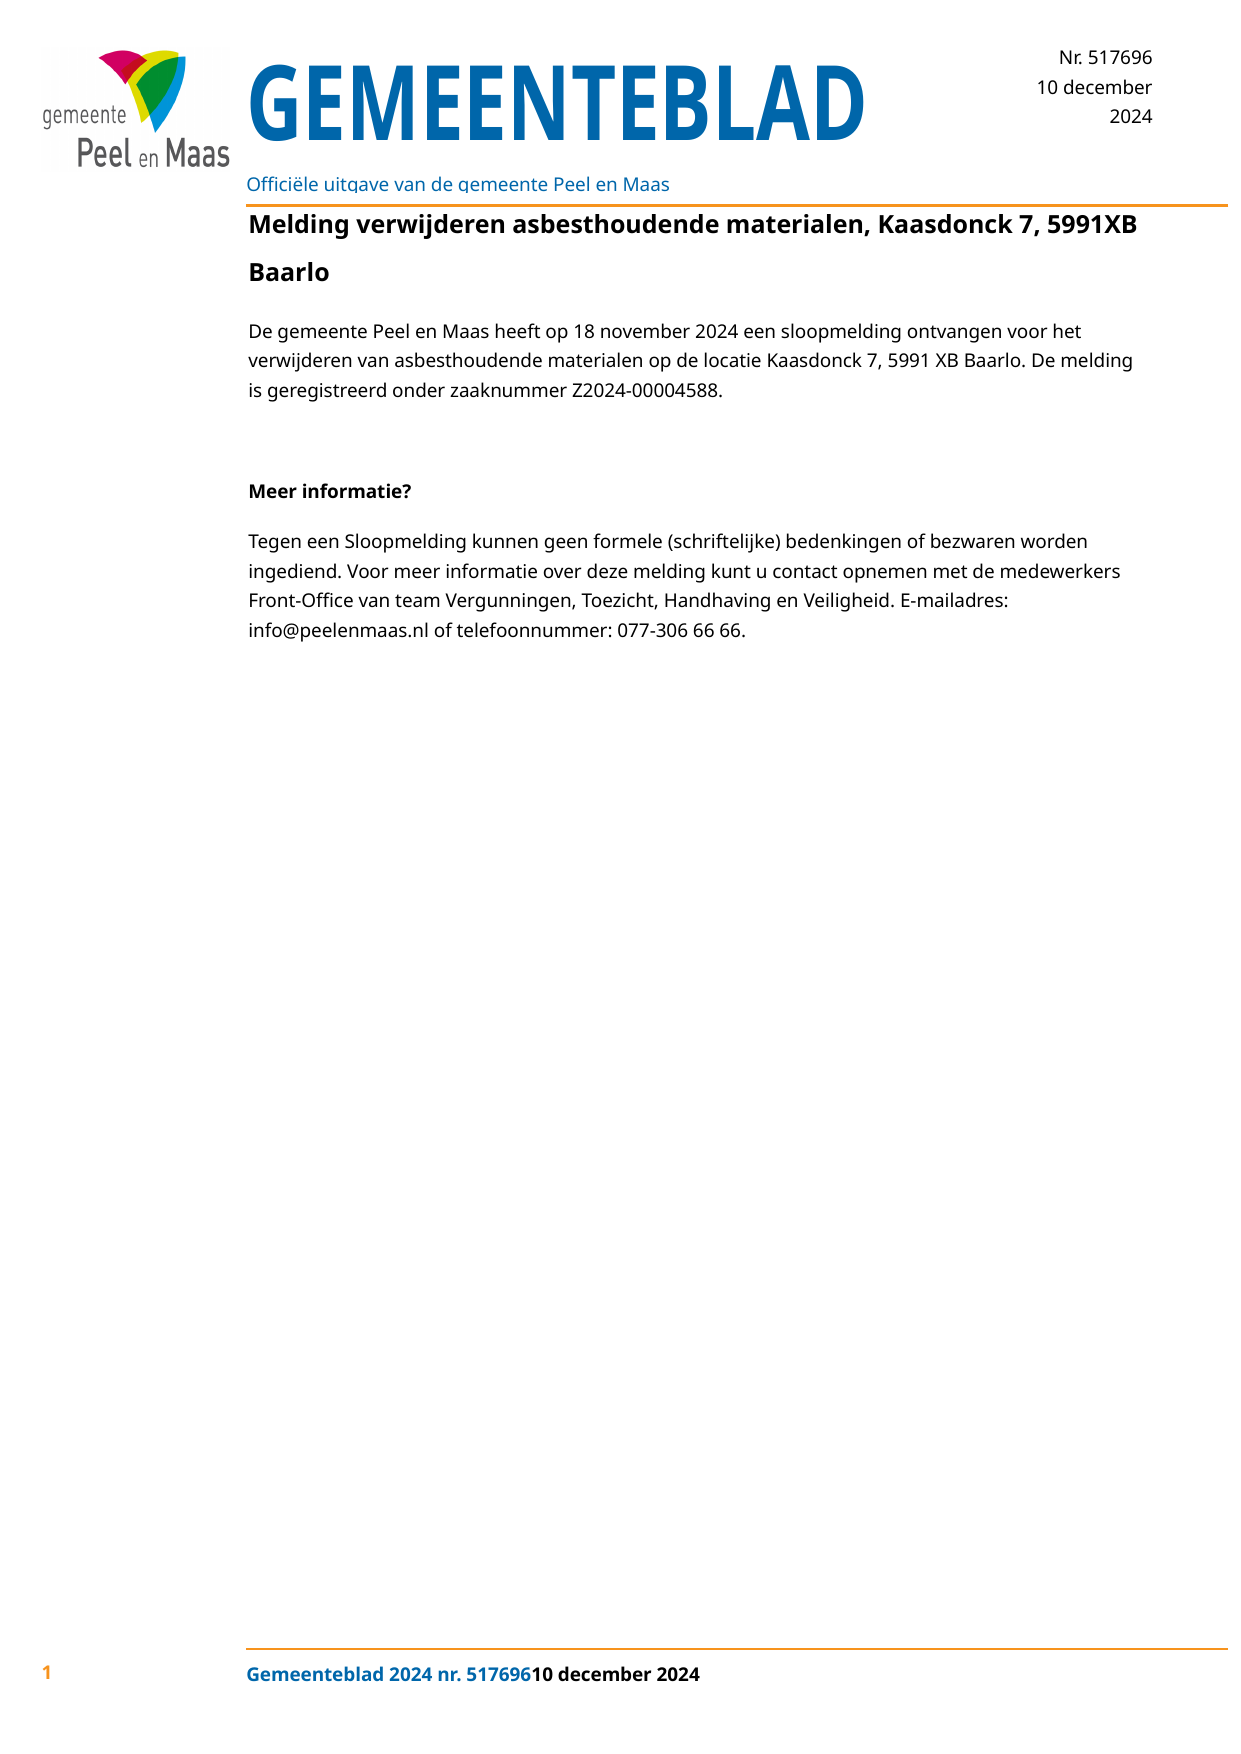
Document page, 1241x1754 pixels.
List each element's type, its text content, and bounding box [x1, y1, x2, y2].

text Melding verwijderen asbesthoudende materialen, Kaasdonck 7, 5991XB Baarlo [248, 207, 1152, 288]
text Meer informatie? [248, 478, 1152, 504]
text Tegen een Sloopmelding kunnen geen formele (schriftelijke) bedenkingen of bezwaren worden ingediend. Voor meer informatie over deze melding kunt u contact opnemen met de medewerkers Front-Office van team Vergunningen, Toezicht, Handhaving en Veiligheid. E-mailadres: info@peelenmaas.nl of telefoonnummer: 077-306 66 66. [248, 528, 1152, 643]
text De gemeente Peel en Maas heeft op 18 november 2024 een sloopmelding ontvangen voor het verwijderen van asbesthoudende materialen op de locatie Kaasdonck 7, 5991 XB Baarlo. De melding is geregistreerd onder zaaknummer Z2024-00004588. [248, 318, 1152, 403]
picture [41, 47, 231, 172]
